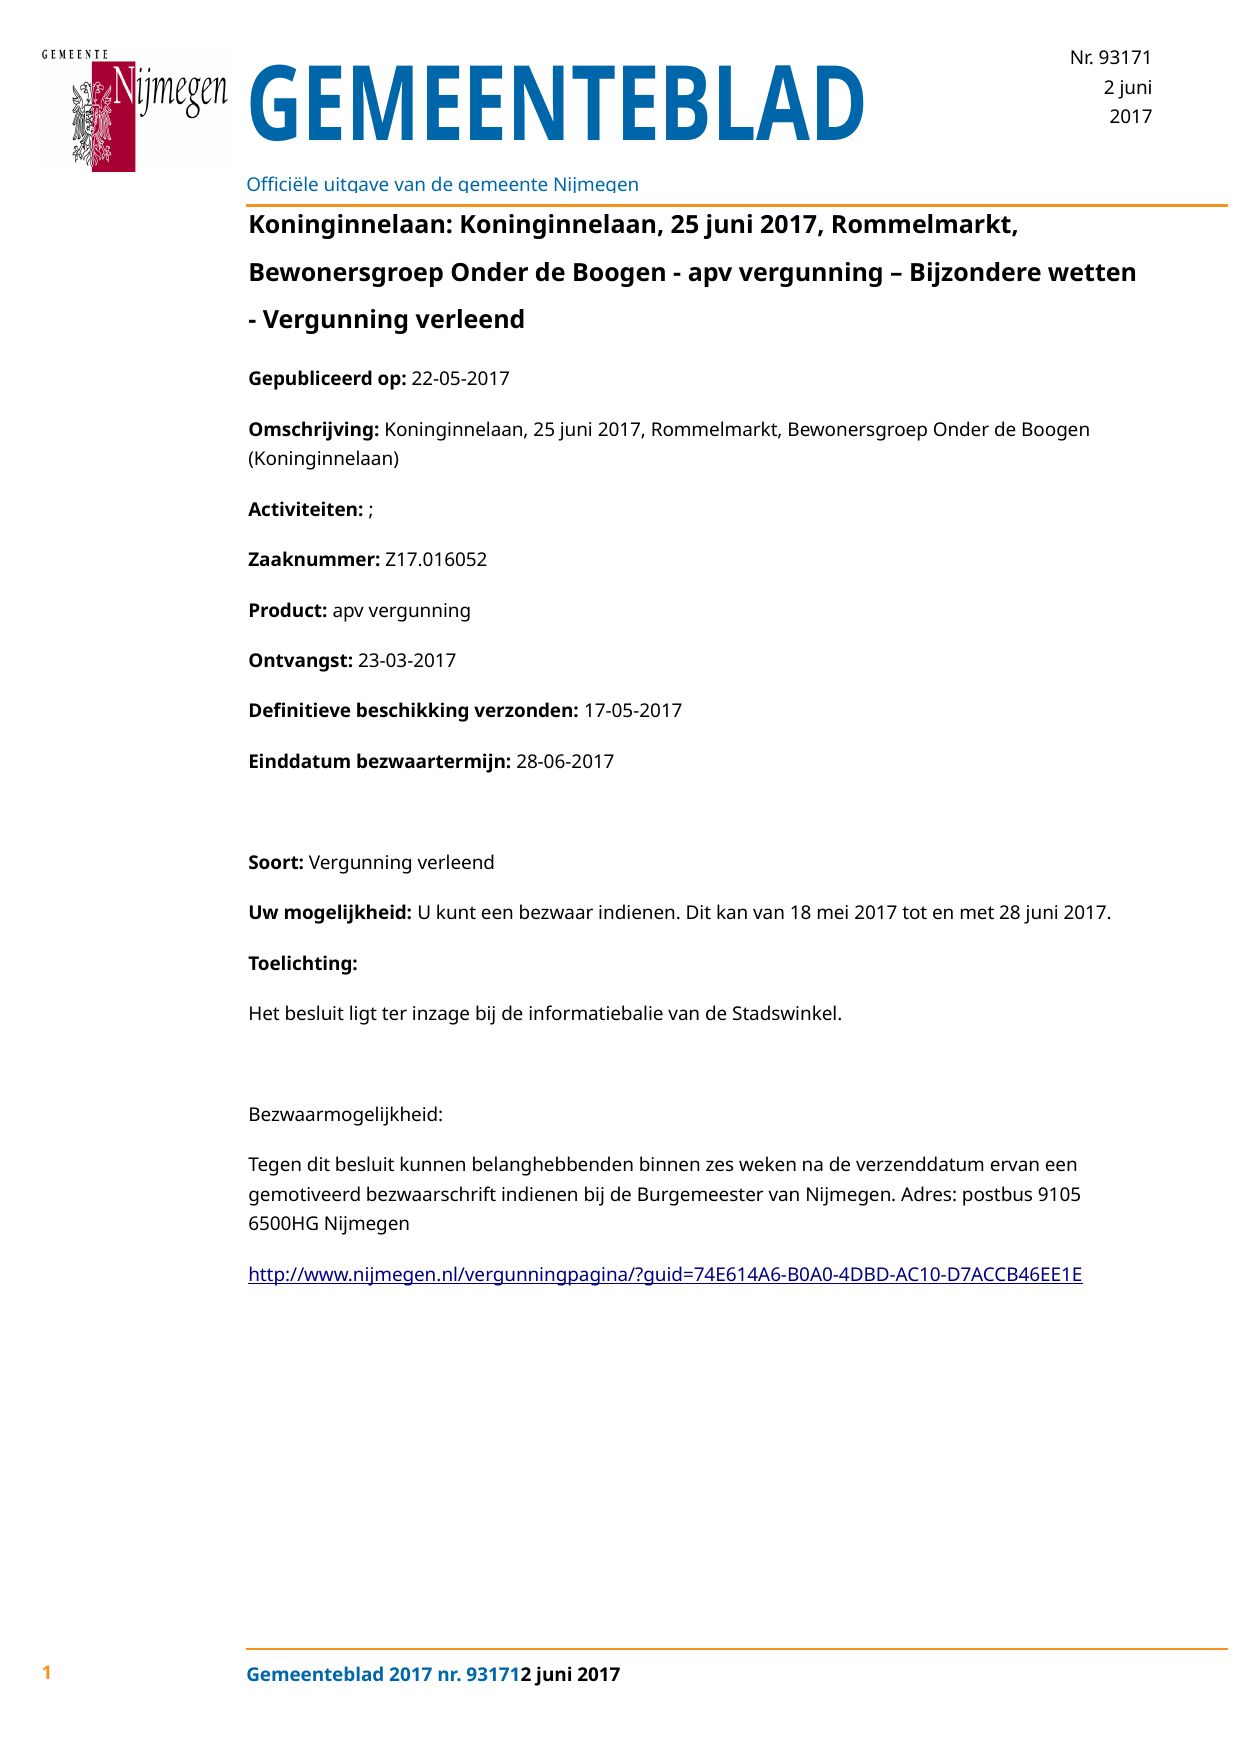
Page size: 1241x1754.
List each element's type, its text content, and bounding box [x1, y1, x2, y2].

text Ontvangst: 23-03-2017 [248, 647, 1152, 673]
text http://www.nijmegen.nl/vergunningpagina/?guid=74E614A6-B0A0-4DBD-AC10-D7ACCB46EE1E [248, 1261, 1152, 1287]
picture [41, 47, 231, 172]
text Toelichting: [248, 950, 1152, 975]
text Gepubliceerd op: 22-05-2017 [248, 366, 1152, 391]
text Zaaknummer: Z17.016052 [248, 546, 1152, 572]
text Soort: Vergunning verleend [248, 849, 1152, 874]
text Einddatum bezwaartermijn: 28-06-2017 [248, 748, 1152, 774]
text Product: apv vergunning [248, 597, 1152, 622]
text Activiteiten: ; [248, 496, 1152, 522]
text Tegen dit besluit kunnen belanghebbenden binnen zes weken na de verzenddatum ervan een gemotiveerd bezwaarschrift indienen bij de Burgemeester van Nijmegen. Adres: postbus 9105 6500HG Nijmegen [248, 1151, 1152, 1236]
text Het besluit ligt ter inzage bij de informatiebalie van de Stadswinkel. [248, 1000, 1152, 1026]
text Koninginnelaan: Koninginnelaan, 25 juni 2017, Rommelmarkt, Bewonersgroep Onder de Boogen - apv vergunning – Bijzondere wetten - Vergunning verleend [248, 207, 1152, 336]
text Bezwaarmogelijkheid: [248, 1101, 1152, 1127]
text Definitieve beschikking verzonden: 17-05-2017 [248, 698, 1152, 723]
text Omschrijving: Koninginnelaan, 25 juni 2017, Rommelmarkt, Bewonersgroep Onder de Boogen (Koninginnelaan) [248, 416, 1152, 471]
text Uw mogelijkheid: U kunt een bezwaar indienen. Dit kan van 18 mei 2017 tot en met 28 juni 2017. [248, 899, 1152, 925]
